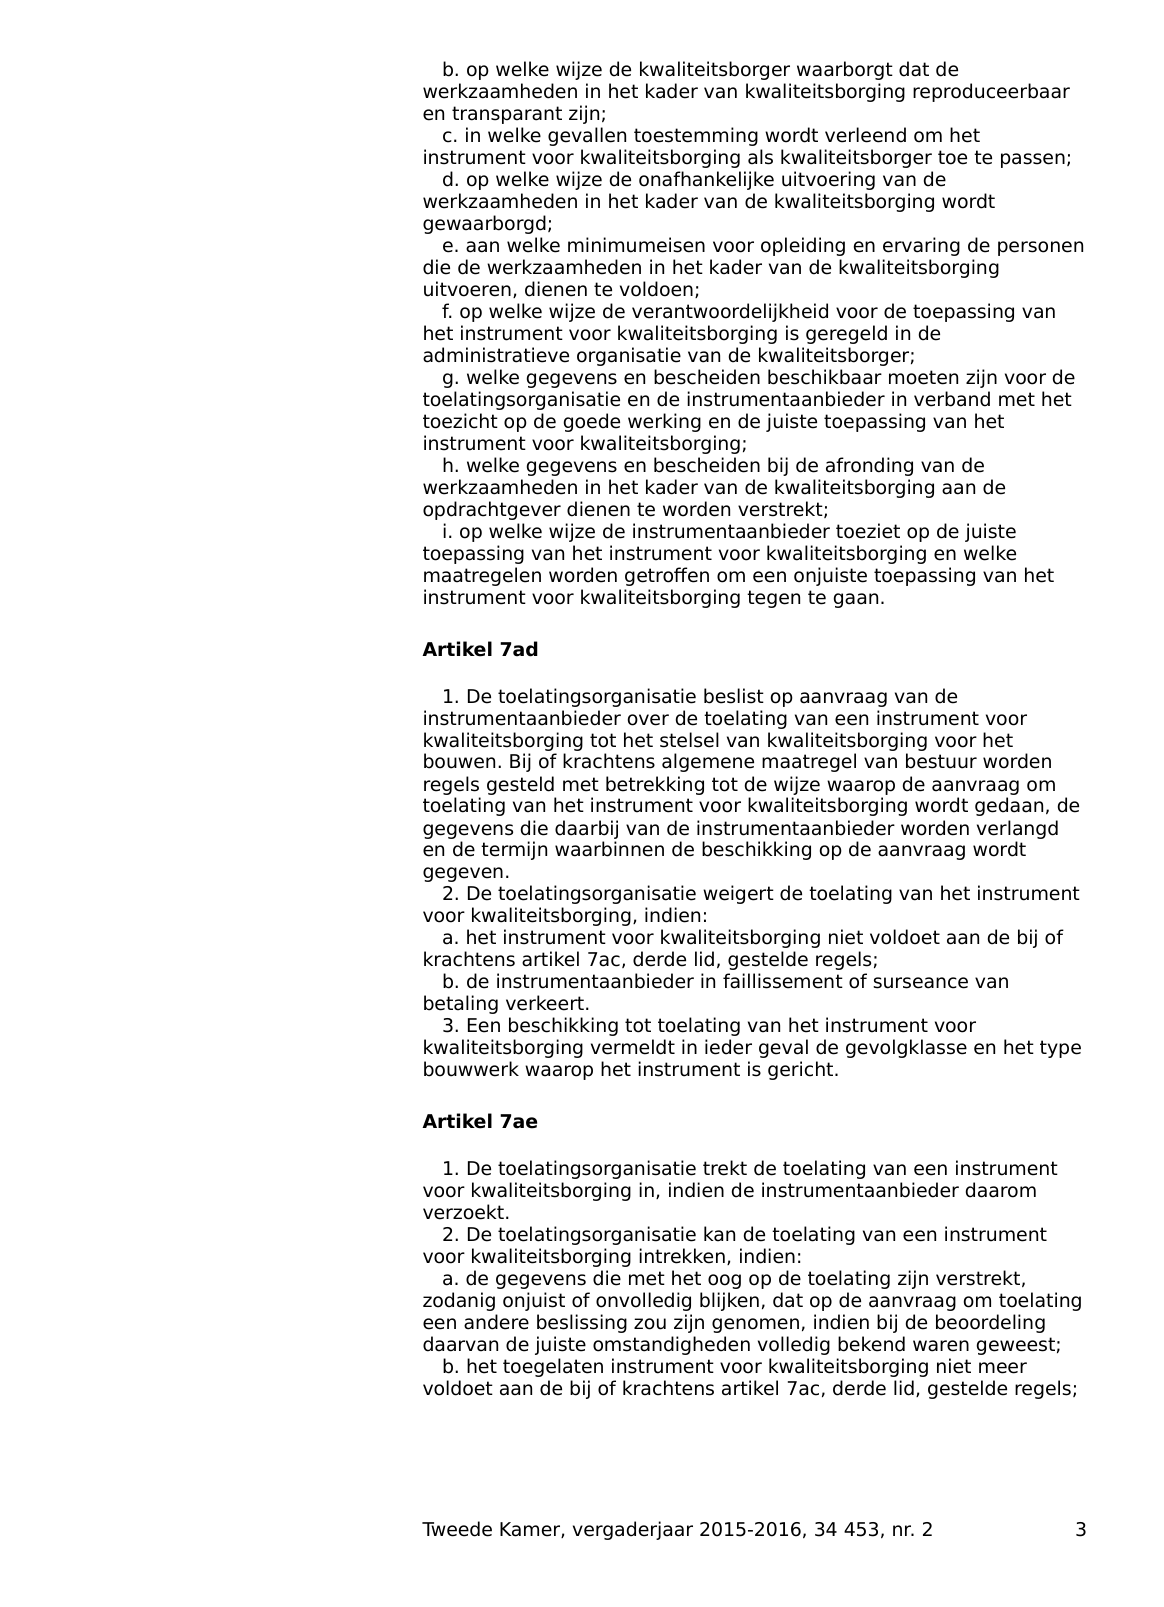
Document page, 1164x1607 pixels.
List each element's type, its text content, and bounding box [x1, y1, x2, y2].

subtitle Artikel 7ae [422, 1111, 1087, 1133]
text 3. Een beschikking tot toelating van het instrument voor kwaliteitsborging vermeldt in ieder geval de gevolgklasse en het type bouwwerk waarop het instrument is gericht. [422, 1015, 1087, 1081]
text 1. De toelatingsorganisatie beslist op aanvraag van de instrumentaanbieder over de toelating van een instrument voor kwaliteitsborging tot het stelsel van kwaliteitsborging voor het bouwen. Bij of krachtens algemene maatregel van bestuur worden regels gesteld met betrekking tot de wijze waarop de aanvraag om toelating van het instrument voor kwaliteitsborging wordt gedaan, de gegevens die daarbij van de instrumentaanbieder worden verlangd en de termijn waarbinnen de beschikking op de aanvraag wordt gegeven. [422, 686, 1087, 883]
text i. op welke wijze de instrumentaanbieder toeziet op de juiste toepassing van het instrument voor kwaliteitsborging en welke maatregelen worden getroffen om een onjuiste toepassing van het instrument voor kwaliteitsborging tegen te gaan. [422, 521, 1087, 608]
text e. aan welke minimumeisen voor opleiding en ervaring de personen die de werkzaamheden in het kader van de kwaliteitsborging uitvoeren, dienen te voldoen; [422, 235, 1087, 301]
text a. het instrument voor kwaliteitsborging niet voldoet aan de bij of krachtens artikel 7ac, derde lid, gestelde regels; [422, 927, 1087, 971]
text b. op welke wijze de kwaliteitsborger waarborgt dat de werkzaamheden in het kader van kwaliteitsborging reproduceerbaar en transparant zijn; [422, 59, 1087, 125]
text f. op welke wijze de verantwoordelijkheid voor de toepassing van het instrument voor kwaliteitsborging is geregeld in de administratieve organisatie van de kwaliteitsborger; [422, 301, 1087, 367]
subtitle Artikel 7ad [422, 638, 1087, 661]
text c. in welke gevallen toestemming wordt verleend om het instrument voor kwaliteitsborging als kwaliteitsborger toe te passen; [422, 125, 1087, 169]
text b. het toegelaten instrument voor kwaliteitsborging niet meer voldoet aan de bij of krachtens artikel 7ac, derde lid, gestelde regels; [422, 1356, 1087, 1400]
text g. welke gegevens en bescheiden beschikbaar moeten zijn voor de toelatingsorganisatie en de instrumentaanbieder in verband met het toezicht op de goede werking en de juiste toepassing van het instrument voor kwaliteitsborging; [422, 367, 1087, 455]
text 1. De toelatingsorganisatie trekt de toelating van een instrument voor kwaliteitsborging in, indien de instrumentaanbieder daarom verzoekt. [422, 1158, 1087, 1224]
text 2. De toelatingsorganisatie weigert de toelating van het instrument voor kwaliteitsborging, indien: [422, 883, 1087, 927]
text 2. De toelatingsorganisatie kan de toelating van een instrument voor kwaliteitsborging intrekken, indien: [422, 1224, 1087, 1268]
text d. op welke wijze de onafhankelijke uitvoering van de werkzaamheden in het kader van de kwaliteitsborging wordt gewaarborgd; [422, 169, 1087, 235]
text h. welke gegevens en bescheiden bij de afronding van de werkzaamheden in het kader van de kwaliteitsborging aan de opdrachtgever dienen te worden verstrekt; [422, 455, 1087, 521]
text a. de gegevens die met het oog op de toelating zijn verstrekt, zodanig onjuist of onvolledig blijken, dat op de aanvraag om toelating een andere beslissing zou zijn genomen, indien bij de beoordeling daarvan de juiste omstandigheden volledig bekend waren geweest; [422, 1268, 1087, 1356]
text b. de instrumentaanbieder in faillissement of surseance van betaling verkeert. [422, 971, 1087, 1015]
